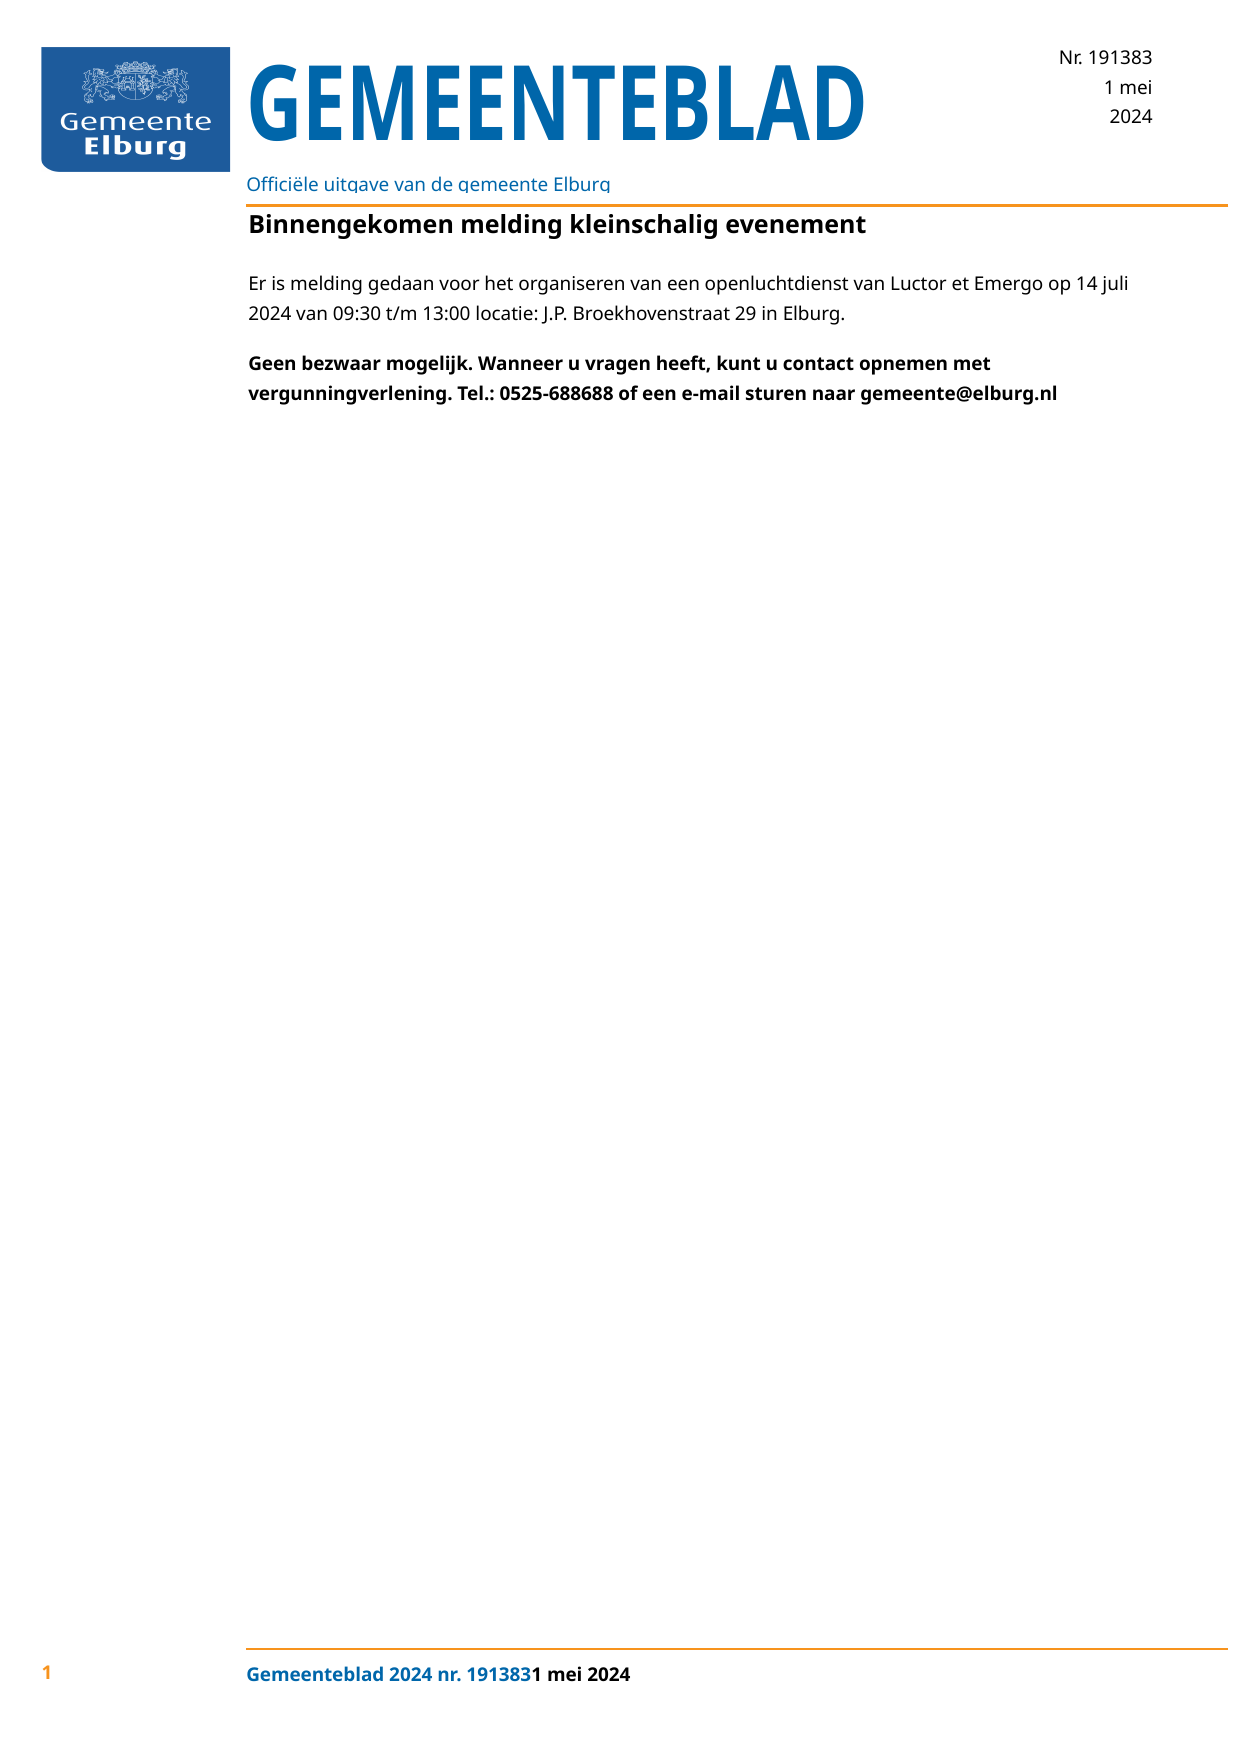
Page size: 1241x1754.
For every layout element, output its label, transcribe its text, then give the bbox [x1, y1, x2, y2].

picture [41, 47, 231, 172]
text Geen bezwaar mogelijk. Wanneer u vragen heeft, kunt u contact opnemen met vergunningverlening. Tel.: 0525-688688 of een e-mail sturen naar gemeente@elburg.nl [248, 350, 1152, 406]
text Er is melding gedaan voor het organiseren van een openluchtdienst van Luctor et Emergo op 14 juli 2024 van 09:30 t/m 13:00 locatie: J.P. Broekhovenstraat 29 in Elburg. [248, 270, 1152, 326]
text Binnengekomen melding kleinschalig evenement [248, 207, 1152, 241]
